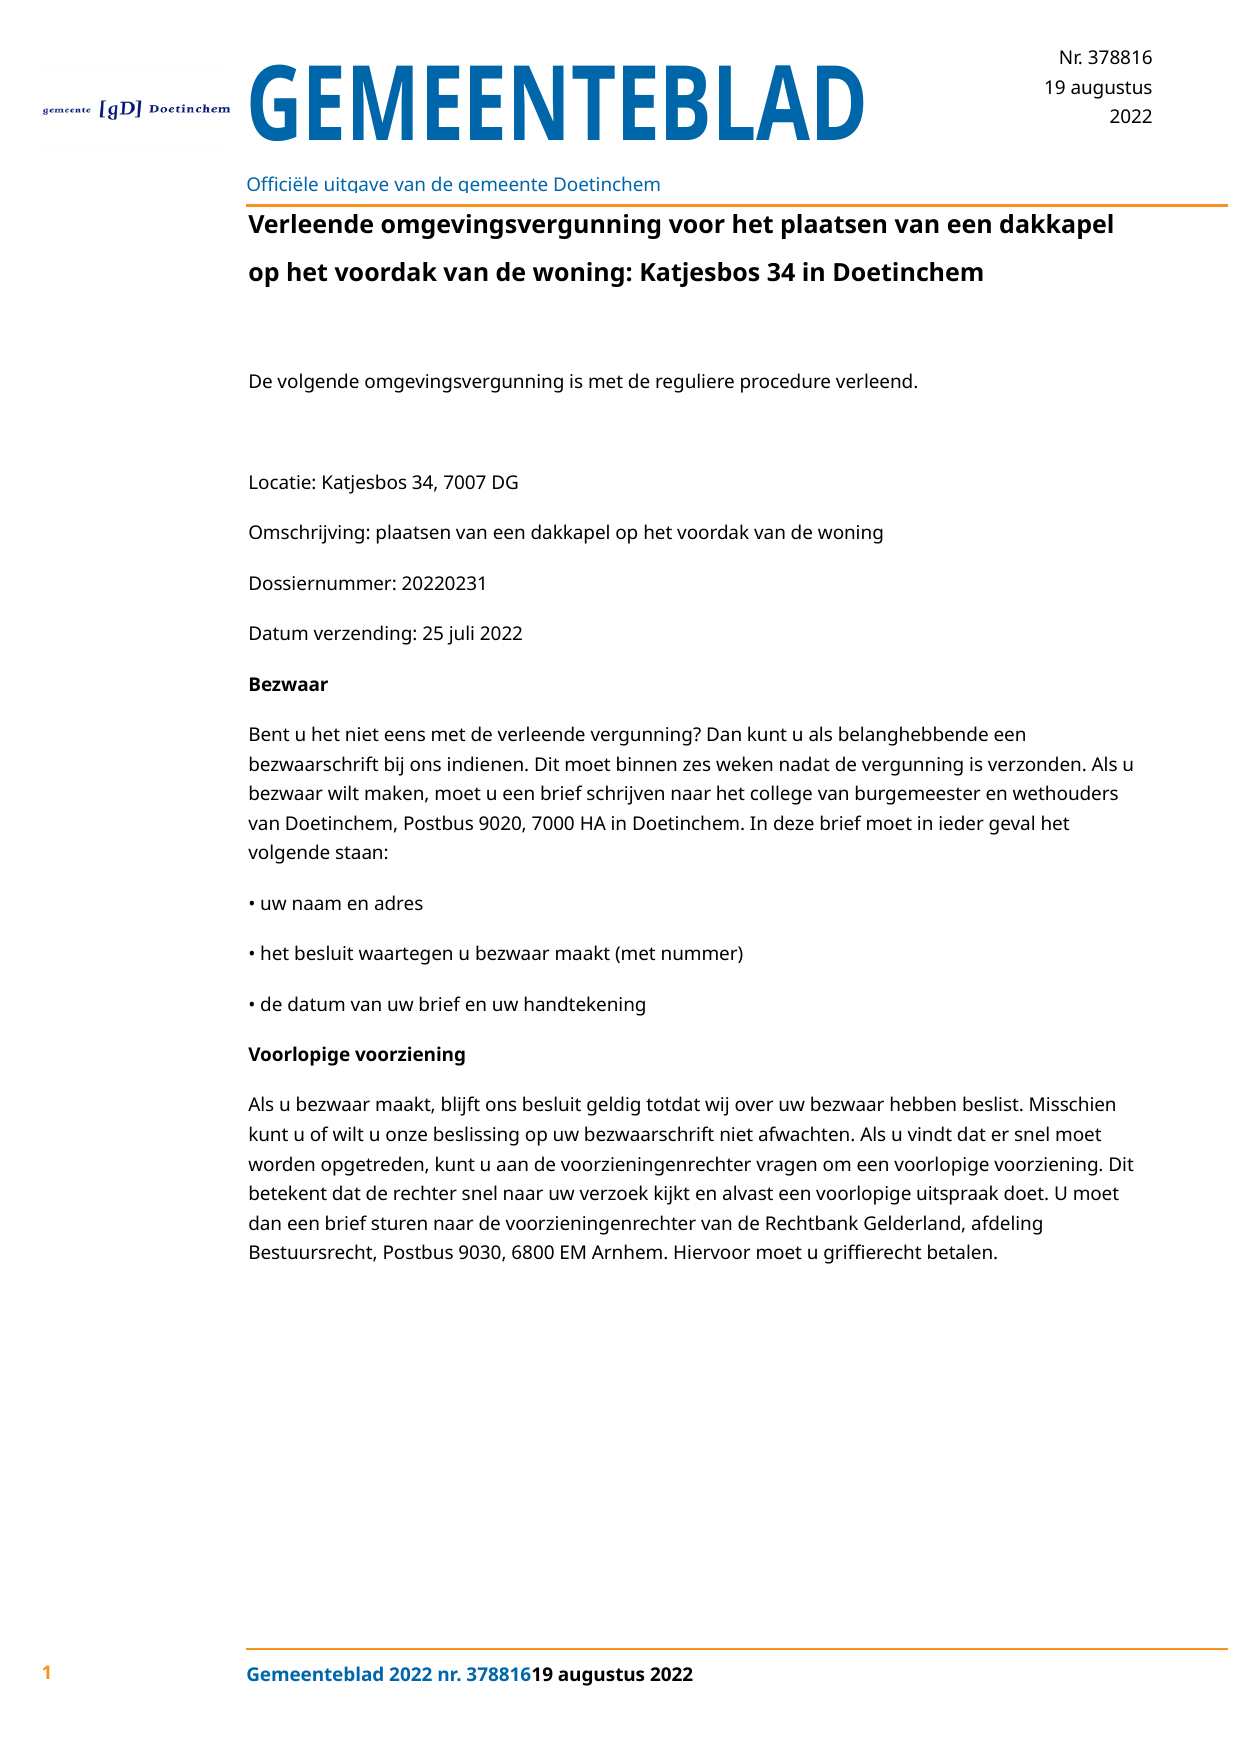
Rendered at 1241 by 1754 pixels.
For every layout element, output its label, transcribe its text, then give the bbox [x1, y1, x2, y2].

text Locatie: Katjesbos 34, 7007 DG [248, 469, 1152, 495]
text • de datum van uw brief en uw handtekening [248, 991, 1152, 1017]
text Dossiernummer: 20220231 [248, 570, 1152, 596]
text Voorlopige voorziening [248, 1041, 1152, 1067]
text Bent u het niet eens met de verleende vergunning? Dan kunt u als belanghebbende een bezwaarschrift bij ons indienen. Dit moet binnen zes weken nadat de vergunning is verzonden. Als u bezwaar wilt maken, moet u een brief schrijven naar het college van burgemeester en wethouders van Doetinchem, Postbus 9020, 7000 HA in Doetinchem. In deze brief moet in ieder geval het volgende staan: [248, 721, 1152, 865]
picture [41, 47, 231, 172]
text De volgende omgevingsvergunning is met de reguliere procedure verleend. [248, 368, 1152, 394]
text • het besluit waartegen u bezwaar maakt (met nummer) [248, 940, 1152, 966]
text Omschrijving: plaatsen van een dakkapel op het voordak van de woning [248, 519, 1152, 545]
text Verleende omgevingsvergunning voor het plaatsen van een dakkapel op het voordak van de woning: Katjesbos 34 in Doetinchem [248, 207, 1152, 288]
text Bezwaar [248, 671, 1152, 697]
text Datum verzending: 25 juli 2022 [248, 620, 1152, 646]
text Als u bezwaar maakt, blijft ons besluit geldig totdat wij over uw bezwaar hebben beslist. Misschien kunt u of wilt u onze beslissing op uw bezwaarschrift niet afwachten. Als u vindt dat er snel moet worden opgetreden, kunt u aan de voorzieningenrechter vragen om een voorlopige voorziening. Dit betekent dat de rechter snel naar uw verzoek kijkt en alvast een voorlopige uitspraak doet. U moet dan een brief sturen naar de voorzieningenrechter van de Rechtbank Gelderland, afdeling Bestuursrecht, Postbus 9030, 6800 EM Arnhem. Hiervoor moet u griffierecht betalen. [248, 1092, 1152, 1265]
text • uw naam en adres [248, 890, 1152, 916]
